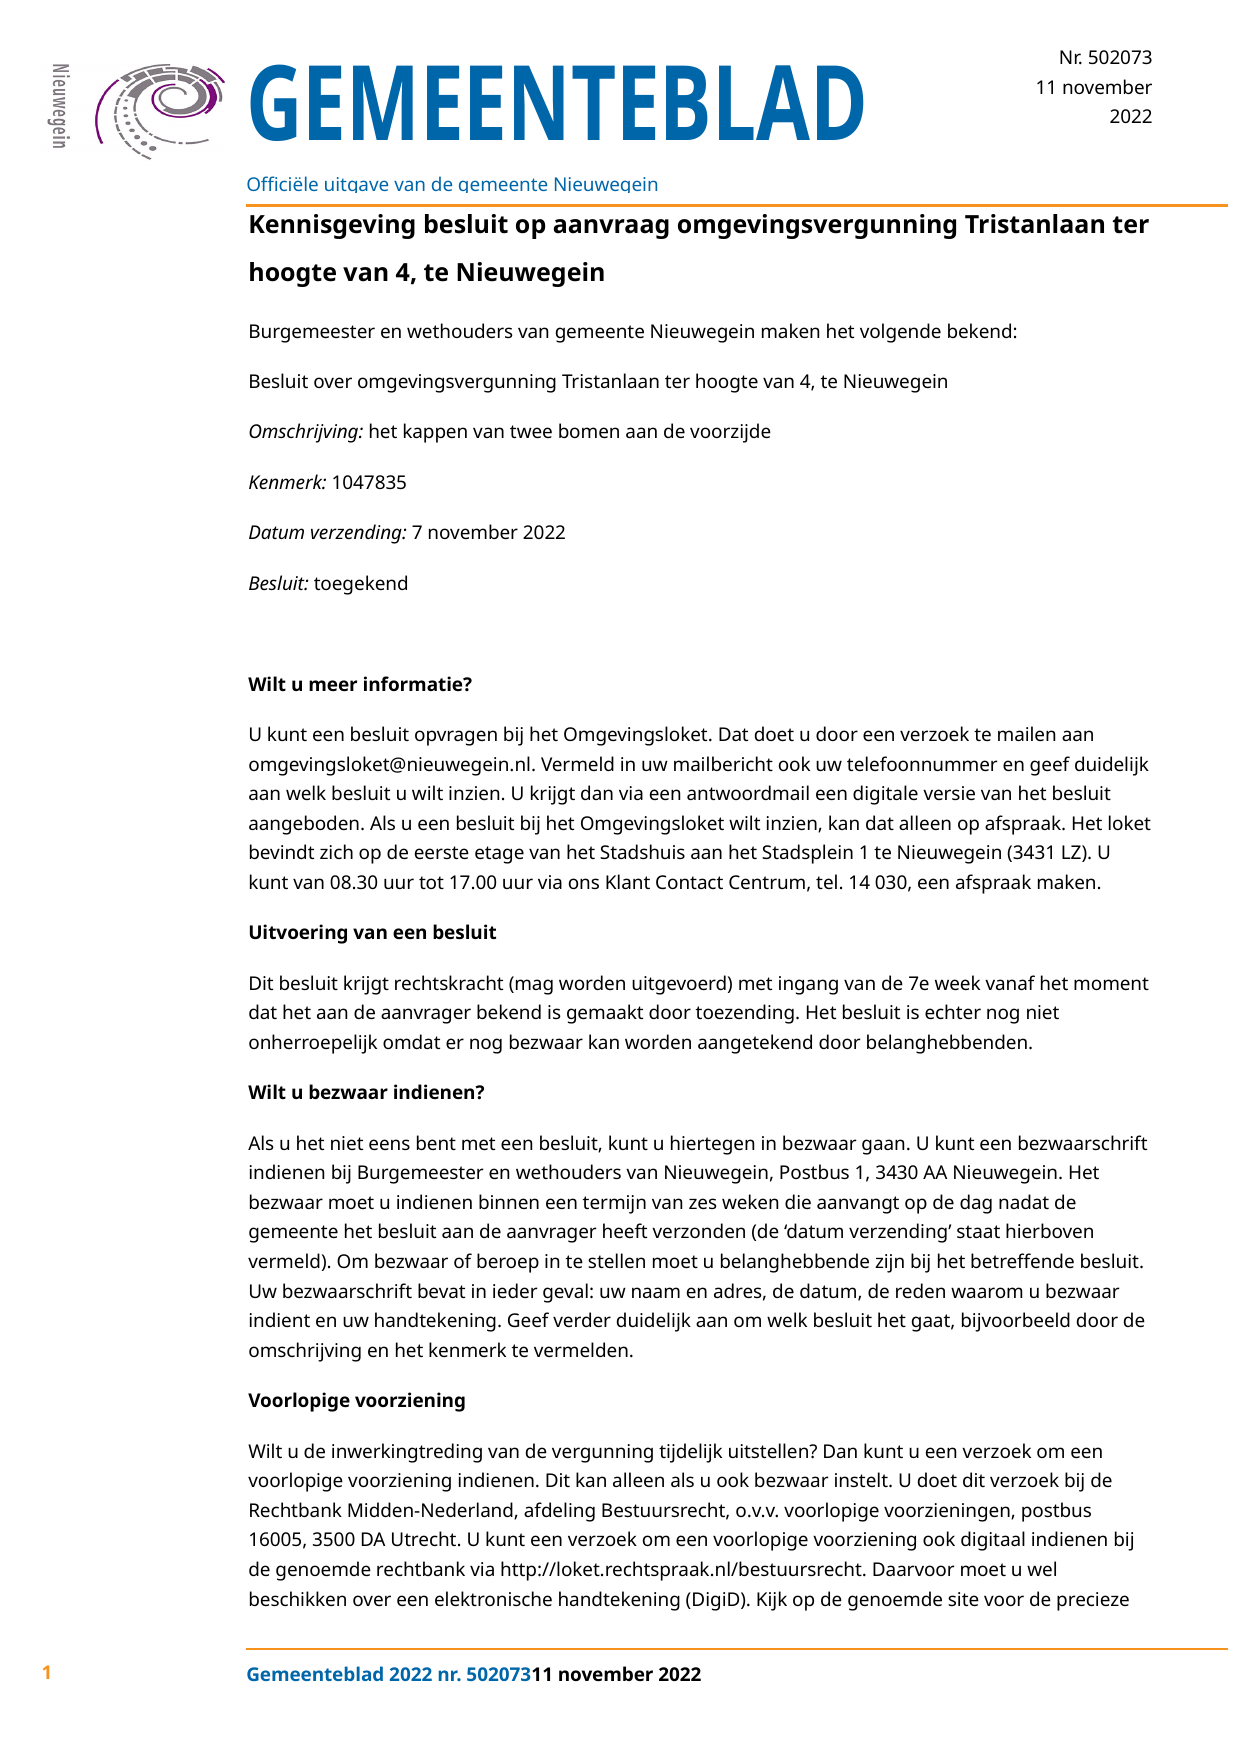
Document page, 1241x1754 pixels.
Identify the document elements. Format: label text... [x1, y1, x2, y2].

text Wilt u de inwerkingtreding van de vergunning tijdelijk uitstellen? Dan kunt u een verzoek om een voorlopige voorziening indienen. Dit kan alleen als u ook bezwaar instelt. U doet dit verzoek bij de Rechtbank Midden-Nederland, afdeling Bestuursrecht, o.v.v. voorlopige voorzieningen, postbus 16005, 3500 DA Utrecht. U kunt een verzoek om een voorlopige voorziening ook digitaal indienen bij de genoemde rechtbank via http://loket.rechtspraak.nl/bestuursrecht. Daarvoor moet u wel beschikken over een elektronische handtekening (DigiD). Kijk op de genoemde site voor de precieze [248, 1438, 1152, 1612]
text Kennisgeving besluit op aanvraag omgevingsvergunning Tristanlaan ter hoogte van 4, te Nieuwegein [248, 207, 1152, 288]
text Besluit over omgevingsvergunning Tristanlaan ter hoogte van 4, te Nieuwegein [248, 368, 1152, 394]
text Als u het niet eens bent met een besluit, kunt u hiertegen in bezwaar gaan. U kunt een bezwaarschrift indienen bij Burgemeester en wethouders van Nieuwegein, Postbus 1, 3430 AA Nieuwegein. Het bezwaar moet u indienen binnen een termijn van zes weken die aanvangt op de dag nadat de gemeente het besluit aan de aanvrager heeft verzonden (de ‘datum verzending’ staat hierboven vermeld). Om bezwaar of beroep in te stellen moet u belanghebbende zijn bij het betreffende besluit. Uw bezwaarschrift bevat in ieder geval: uw naam en adres, de datum, de reden waarom u bezwaar indient en uw handtekening. Geef verder duidelijk aan om welk besluit het gaat, bijvoorbeeld door de omschrijving en het kenmerk te vermelden. [248, 1130, 1152, 1363]
text Wilt u bezwaar indienen? [248, 1079, 1152, 1105]
text Datum verzending: 7 november 2022 [248, 519, 1152, 545]
text Omschrijving: het kappen van twee bomen aan de voorzijde [248, 419, 1152, 444]
text Wilt u meer informatie? [248, 671, 1152, 697]
text U kunt een besluit opvragen bij het Omgevingsloket. Dat doet u door een verzoek te mailen aan omgevingsloket@nieuwegein.nl. Vermeld in uw mailbericht ook uw telefoonnummer en geef duidelijk aan welk besluit u wilt inzien. U krijgt dan via een antwoordmail een digitale versie van het besluit aangeboden. Als u een besluit bij het Omgevingsloket wilt inzien, kan dat alleen op afspraak. Het loket bevindt zich op de eerste etage van het Stadshuis aan het Stadsplein 1 te Nieuwegein (3431 LZ). U kunt van 08.30 uur tot 17.00 uur via ons Klant Contact Centrum, tel. 14 030, een afspraak maken. [248, 721, 1152, 895]
text Voorlopige voorziening [248, 1387, 1152, 1413]
text Kenmerk: 1047835 [248, 469, 1152, 495]
text Dit besluit krijgt rechtskracht (mag worden uitgevoerd) met ingang van de 7e week vanaf het moment dat het aan de aanvrager bekend is gemaakt door toezending. Het besluit is echter nog niet onherroepelijk omdat er nog bezwaar kan worden aangetekend door belanghebbenden. [248, 970, 1152, 1055]
text Burgemeester en wethouders van gemeente Nieuwegein maken het volgende bekend: [248, 318, 1152, 344]
picture [41, 47, 231, 172]
text Uitvoering van een besluit [248, 919, 1152, 945]
text Besluit: toegekend [248, 570, 1152, 596]
